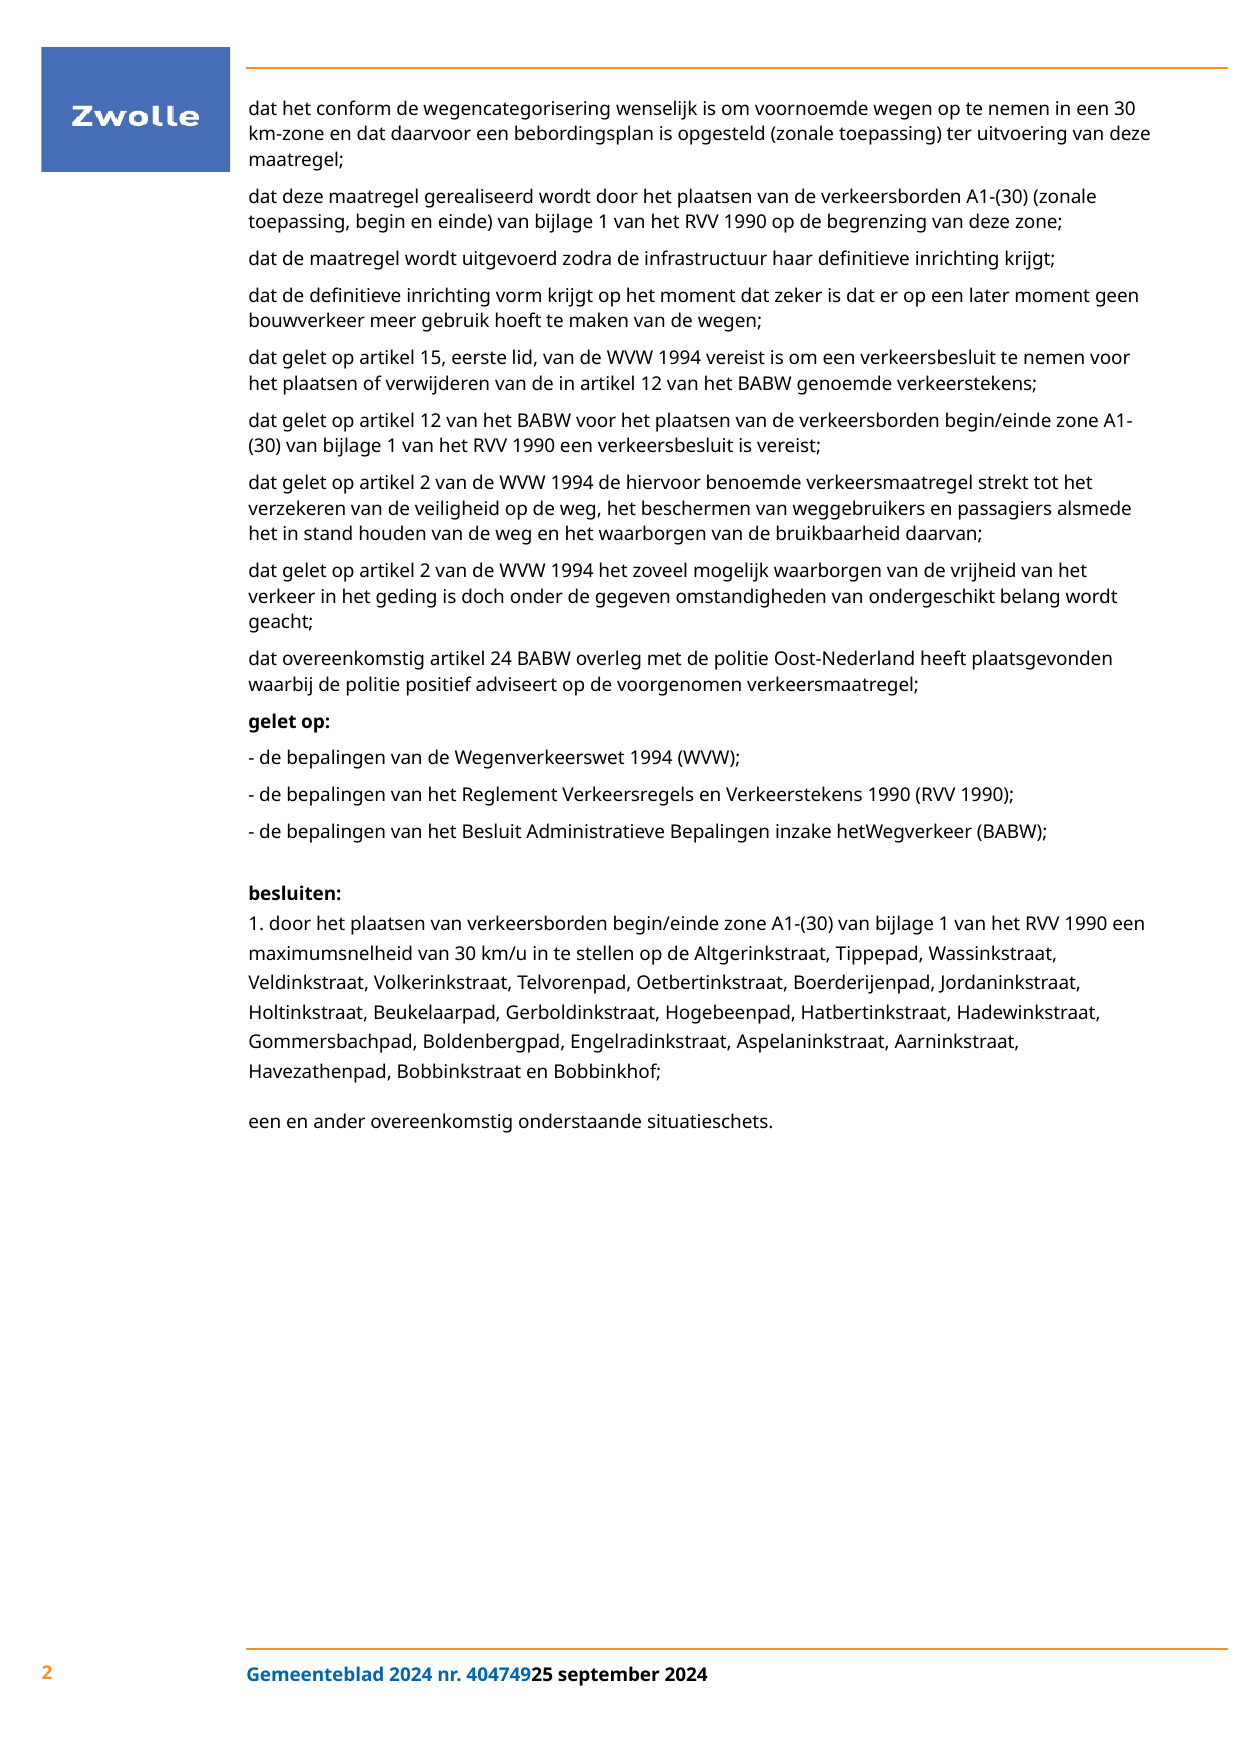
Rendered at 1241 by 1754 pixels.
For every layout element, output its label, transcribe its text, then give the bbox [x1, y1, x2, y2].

text - de bepalingen van het Reglement Verkeersregels en Verkeerstekens 1990 (RVV 1990); [248, 781, 1152, 807]
text gelet op: [248, 708, 1152, 733]
text dat overeenkomstig artikel 24 BABW overleg met de politie Oost-Nederland heeft plaatsgevonden waarbij de politie positief adviseert op de voorgenomen verkeersmaatregel; [248, 645, 1152, 697]
text 1. door het plaatsen van verkeersborden begin/einde zone A1-(30) van bijlage 1 van het RVV 1990 een maximumsnelheid van 30 km/u in te stellen op de Altgerinkstraat, Tippepad, Wassinkstraat, Veldinkstraat, Volkerinkstraat, Telvorenpad, Oetbertinkstraat, Boerderijenpad, Jordaninkstraat, Holtinkstraat, Beukelaarpad, Gerboldinkstraat, Hogebeenpad, Hatbertinkstraat, Hadewinkstraat, Gommersbachpad, Boldenbergpad, Engelradinkstraat, Aspelaninkstraat, Aarninkstraat, Havezathenpad, Bobbinkstraat en Bobbinkhof; [248, 910, 1152, 1084]
text een en ander overeenkomstig onderstaande situatieschets. [248, 1108, 1152, 1134]
text dat deze maatregel gerealiseerd wordt door het plaatsen van de verkeersborden A1-(30) (zonale toepassing, begin en einde) van bijlage 1 van het RVV 1990 op de begrenzing van deze zone; [248, 183, 1152, 234]
text dat gelet op artikel 2 van de WVW 1994 het zoveel mogelijk waarborgen van de vrijheid van het verkeer in het geding is doch onder de gegeven omstandigheden van ondergeschikt belang wordt geacht; [248, 557, 1152, 634]
text dat gelet op artikel 15, eerste lid, van de WVW 1994 vereist is om een verkeersbesluit te nemen voor het plaatsen of verwijderen van de in artikel 12 van het BABW genoemde verkeerstekens; [248, 344, 1152, 396]
text besluiten: [248, 881, 1152, 906]
picture [41, 47, 231, 172]
text dat de maatregel wordt uitgevoerd zodra de infrastructuur haar definitieve inrichting krijgt; [248, 245, 1152, 271]
text dat gelet op artikel 2 van de WVW 1994 de hiervoor benoemde verkeersmaatregel strekt tot het verzekeren van de veiligheid op de weg, het beschermen van weggebruikers en passagiers alsmede het in stand houden van de weg en het waarborgen van de bruikbaarheid daarvan; [248, 469, 1152, 546]
text dat de definitieve inrichting vorm krijgt op het moment dat zeker is dat er op een later moment geen bouwverkeer meer gebruik hoeft te maken van de wegen; [248, 282, 1152, 333]
text dat het conform de wegencategorisering wenselijk is om voornoemde wegen op te nemen in een 30 km-zone en dat daarvoor een bebordingsplan is opgesteld (zonale toepassing) ter uitvoering van deze maatregel; [248, 95, 1152, 172]
text - de bepalingen van de Wegenverkeerswet 1994 (WVW); [248, 744, 1152, 770]
text dat gelet op artikel 12 van het BABW voor het plaatsen van de verkeersborden begin/einde zone A1-(30) van bijlage 1 van het RVV 1990 een verkeersbesluit is vereist; [248, 407, 1152, 458]
text - de bepalingen van het Besluit Administratieve Bepalingen inzake hetWegverkeer (BABW); [248, 818, 1152, 843]
